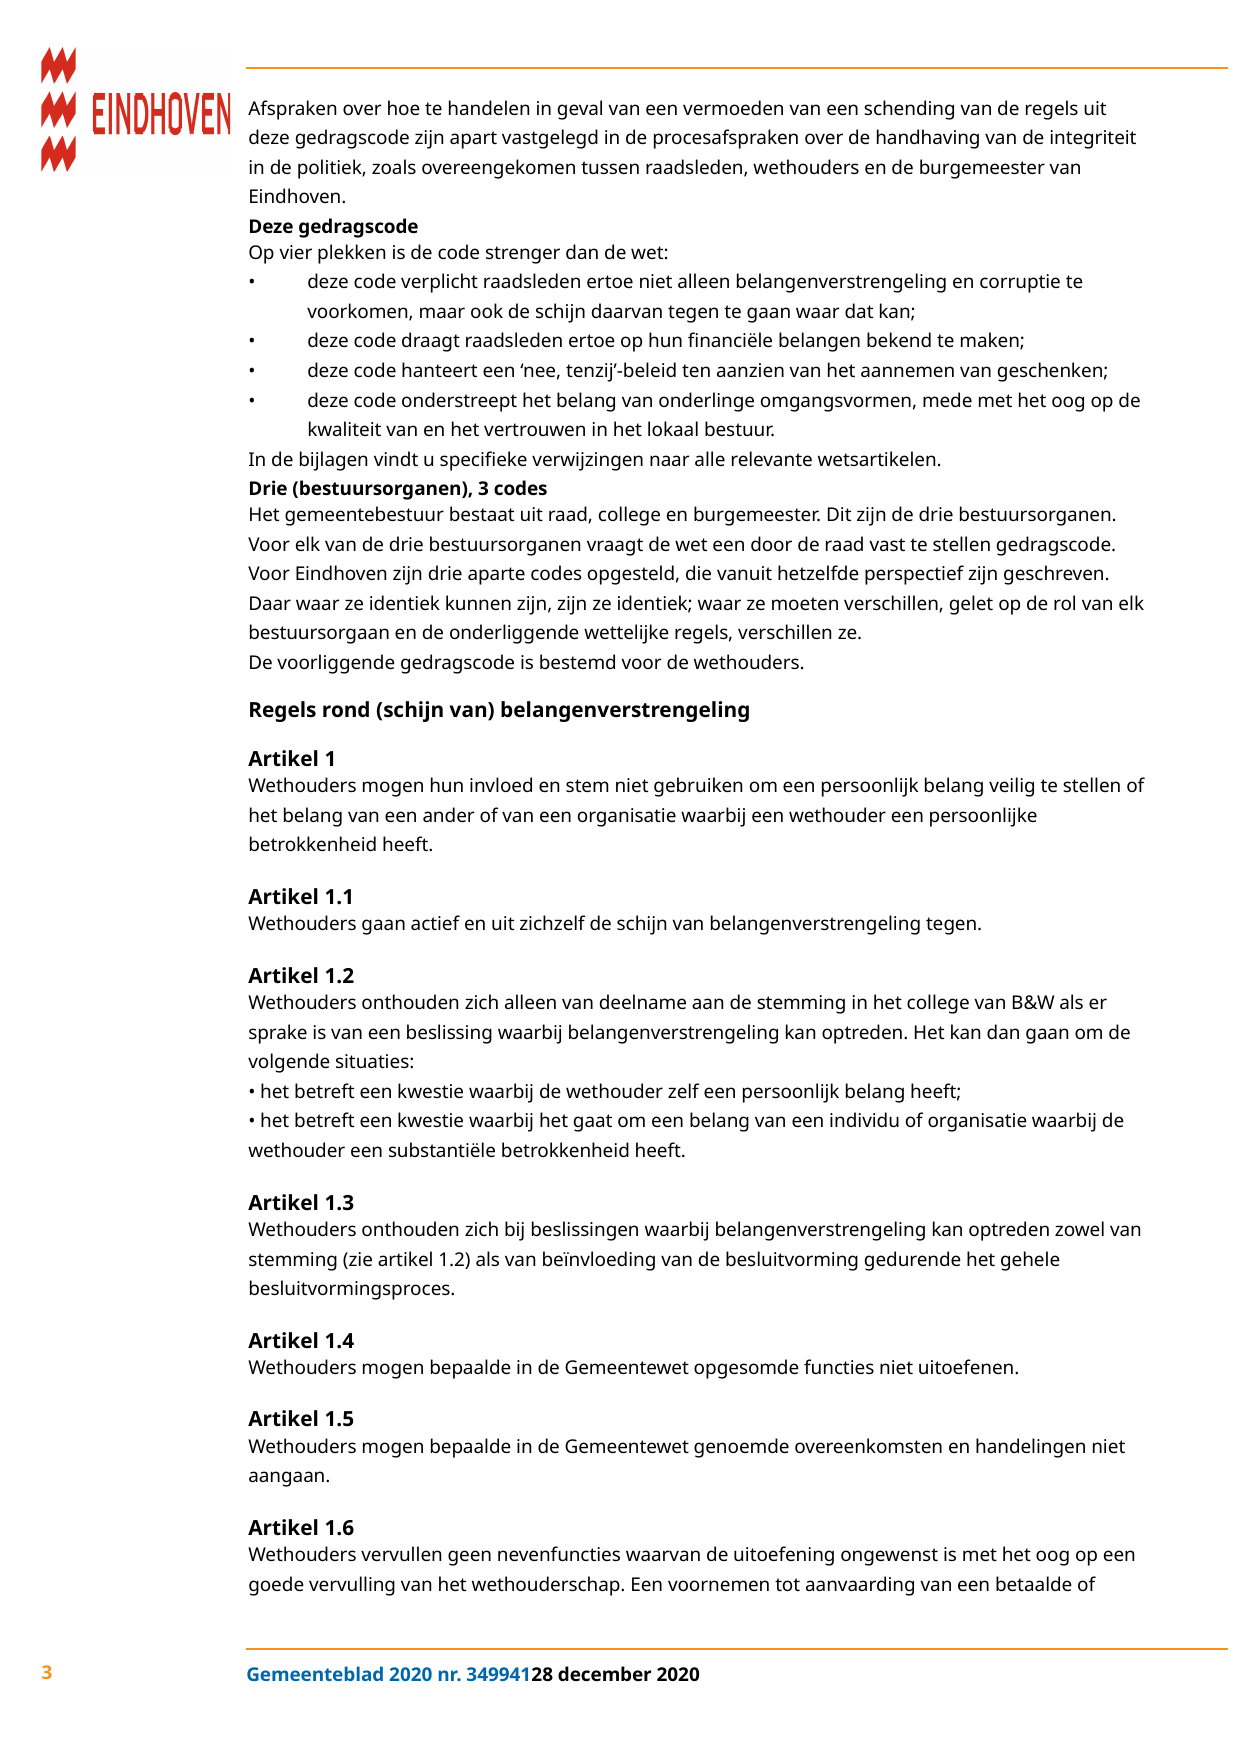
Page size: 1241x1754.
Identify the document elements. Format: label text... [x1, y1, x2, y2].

text Op vier plekken is de code strenger dan de wet: [248, 239, 1152, 264]
text Wethouders onthouden zich alleen van deelname aan de stemming in het college van B&W als er sprake is van een beslissing waarbij belangenverstrengeling kan optreden. Het kan dan gaan om de volgende situaties: [248, 989, 1152, 1074]
text Afspraken over hoe te handelen in geval van een vermoeden van een schending van de regels uit deze gedragscode zijn apart vastgelegd in de procesafspraken over de handhaving van de integriteit in de politiek, zoals overeengekomen tussen raadsleden, wethouders en de burgemeester van Eindhoven. [248, 95, 1152, 209]
text Wethouders mogen hun invloed en stem niet gebruiken om een persoonlijk belang veilig te stellen of het belang van een ander of van een organisatie waarbij een wethouder een persoonlijke betrokkenheid heeft. [248, 772, 1152, 857]
text Artikel 1.1 [248, 882, 1152, 911]
text Wethouders mogen bepaalde in de Gemeentewet opgesomde functies niet uitoefenen. [248, 1354, 1152, 1380]
text Regels rond (schijn van) belangenverstrengeling [248, 695, 1152, 723]
text • het betreft een kwestie waarbij het gaat om een belang van een individu of organisatie waarbij de wethouder een substantiële betrokkenheid heeft. [248, 1108, 1152, 1163]
text Wethouders vervullen geen nevenfuncties waarvan de uitoefening ongewenst is met het oog op een goede vervulling van het wethouderschap. Een voornemen tot aanvaarding van een betaalde of [248, 1541, 1152, 1597]
text • het betreft een kwestie waarbij de wethouder zelf een persoonlijk belang heeft; [248, 1078, 1152, 1104]
text Artikel 1.5 [248, 1404, 1152, 1433]
text Het gemeentebestuur bestaat uit raad, college en burgemeester. Dit zijn de drie bestuursorganen. Voor elk van de drie bestuursorganen vraagt de wet een door de raad vast te stellen gedragscode. Voor Eindhoven zijn drie aparte codes opgesteld, die vanuit hetzelfde perspectief zijn geschreven. Daar waar ze identiek kunnen zijn, zijn ze identiek; waar ze moeten verschillen, gelet op de rol van elk bestuursorgaan en de onderliggende wettelijke regels, verschillen ze. [248, 501, 1152, 645]
text Artikel 1.3 [248, 1188, 1152, 1216]
text Deze gedragscode [248, 213, 1152, 239]
text Artikel 1.4 [248, 1326, 1152, 1354]
list deze code onderstreept het belang van onderlinge omgangsvormen, mede met het oog op de kwaliteit van en het vertrouwen in het lokaal bestuur. [248, 387, 1152, 442]
picture [41, 47, 231, 172]
list deze code verplicht raadsleden ertoe niet alleen belangenverstrengeling en corruptie te voorkomen, maar ook de schijn daarvan tegen te gaan waar dat kan; [248, 268, 1152, 324]
text Artikel 1.2 [248, 961, 1152, 989]
text Wethouders mogen bepaalde in de Gemeentewet genoemde overeenkomsten en handelingen niet aangaan. [248, 1433, 1152, 1488]
text In de bijlagen vindt u specifieke verwijzingen naar alle relevante wetsartikelen. [248, 446, 1152, 472]
text Artikel 1 [248, 744, 1152, 772]
text Artikel 1.6 [248, 1513, 1152, 1541]
text De voorliggende gedragscode is bestemd voor de wethouders. [248, 649, 1152, 675]
text Drie (bestuursorganen), 3 codes [248, 476, 1152, 501]
text Wethouders gaan actief en uit zichzelf de schijn van belangenverstrengeling tegen. [248, 911, 1152, 936]
text Wethouders onthouden zich bij beslissingen waarbij belangenverstrengeling kan optreden zowel van stemming (zie artikel 1.2) als van beïnvloeding van de besluitvorming gedurende het gehele besluitvormingsproces. [248, 1216, 1152, 1301]
list deze code hanteert een ‘nee, tenzij’-beleid ten aanzien van het aannemen van geschenken; [248, 357, 1152, 383]
list deze code draagt raadsleden ertoe op hun financiële belangen bekend te maken; [248, 328, 1152, 353]
